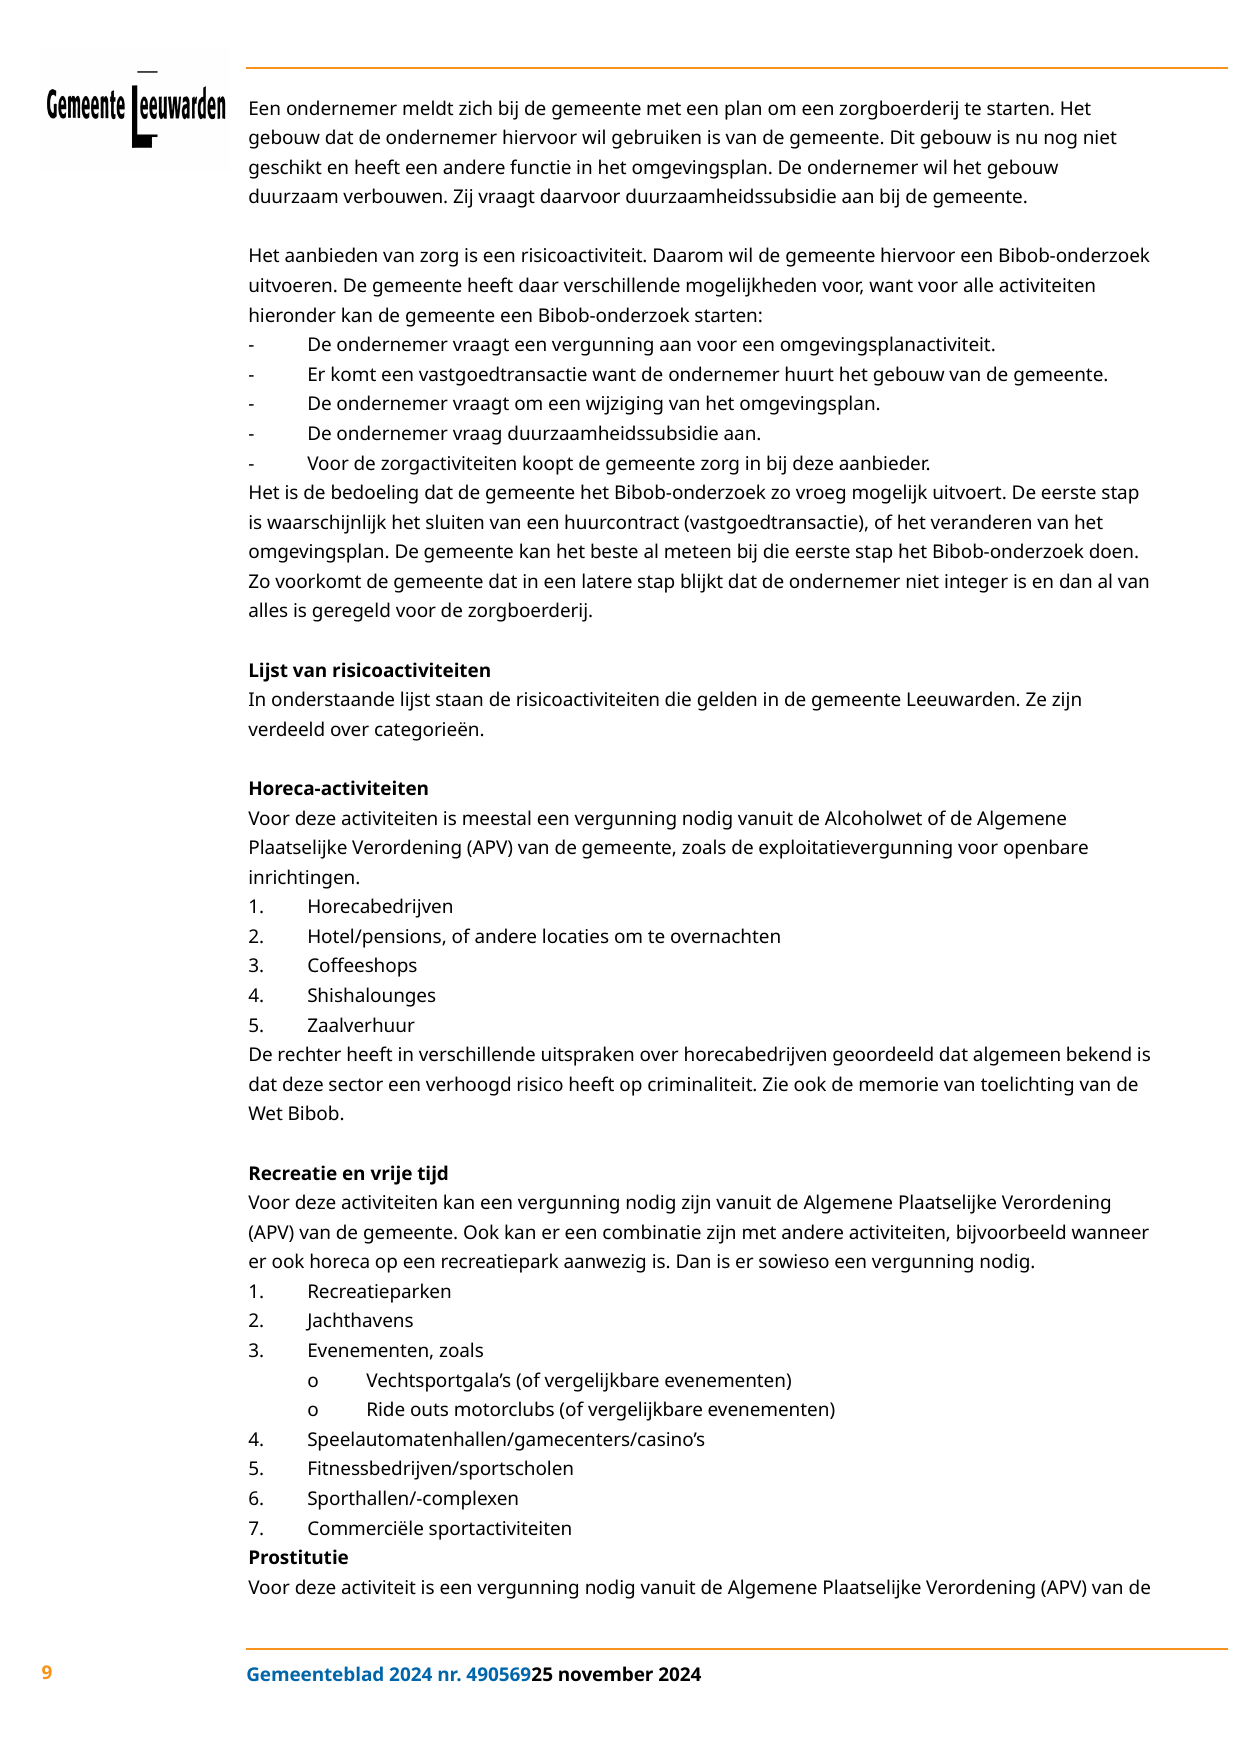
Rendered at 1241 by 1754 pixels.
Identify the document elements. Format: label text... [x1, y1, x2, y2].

text Het is de bedoeling dat de gemeente het Bibob-onderzoek zo vroeg mogelijk uitvoert. De eerste stap is waarschijnlijk het sluiten van een huurcontract (vastgoedtransactie), of het veranderen van het omgevingsplan. De gemeente kan het beste al meteen bij die eerste stap het Bibob-onderzoek doen. Zo voorkomt de gemeente dat in een latere stap blijkt dat de ondernemer niet integer is en dan al van alles is geregeld voor de zorgboerderij. [248, 479, 1152, 623]
list Commerciële sportactiviteiten [248, 1515, 1152, 1541]
list Hotel/pensions, of andere locaties om te overnachten [248, 923, 1152, 949]
list Zaalverhuur [248, 1012, 1152, 1038]
text In onderstaande lijst staan de risicoactiviteiten die gelden in de gemeente Leeuwarden. Ze zijn verdeeld over categorieën. [248, 686, 1152, 742]
text Voor deze activiteiten kan een vergunning nodig zijn vanuit de Algemene Plaatselijke Verordening (APV) van de gemeente. Ook kan er een combinatie zijn met andere activiteiten, bijvoorbeeld wanneer er ook horeca op een recreatiepark aanwezig is. Dan is er sowieso een vergunning nodig. [248, 1189, 1152, 1274]
list De ondernemer vraagt om een wijziging van het omgevingsplan. [248, 391, 1152, 416]
text Voor deze activiteiten is meestal een vergunning nodig vanuit de Alcoholwet of de Algemene Plaatselijke Verordening (APV) van de gemeente, zoals de exploitatievergunning voor openbare inrichtingen. [248, 805, 1152, 890]
text Voor deze activiteit is een vergunning nodig vanuit de Algemene Plaatselijke Verordening (APV) van de [248, 1574, 1152, 1600]
list Vechtsportgala’s (of vergelijkbare evenementen) [307, 1367, 1152, 1393]
list De ondernemer vraag duurzaamheidssubsidie aan. [248, 420, 1152, 446]
list Shishalounges [248, 982, 1152, 1008]
text De rechter heeft in verschillende uitspraken over horecabedrijven geoordeeld dat algemeen bekend is dat deze sector een verhoogd risico heeft op criminaliteit. Zie ook de memorie van toelichting van de Wet Bibob. [248, 1041, 1152, 1126]
text Horeca-activiteiten [248, 775, 1152, 801]
list Voor de zorgactiviteiten koopt de gemeente zorg in bij deze aanbieder. [248, 450, 1152, 476]
text Recreatie en vrije tijd [248, 1160, 1152, 1186]
list De ondernemer vraagt een vergunning aan voor een omgevingsplanactiviteit. [248, 331, 1152, 357]
list Er komt een vastgoedtransactie want de ondernemer huurt het gebouw van de gemeente. [248, 361, 1152, 387]
list Ride outs motorclubs (of vergelijkbare evenementen) [307, 1396, 1152, 1422]
list Recreatieparken [248, 1278, 1152, 1304]
list Evenementen, zoals [248, 1337, 1152, 1363]
list Horecabedrijven [248, 893, 1152, 919]
list Speelautomatenhallen/gamecenters/casino’s [248, 1426, 1152, 1452]
picture [41, 47, 231, 172]
list Coffeeshops [248, 953, 1152, 978]
text Een ondernemer meldt zich bij de gemeente met een plan om een zorgboerderij te starten. Het gebouw dat de ondernemer hiervoor wil gebruiken is van de gemeente. Dit gebouw is nu nog niet geschikt en heeft een andere functie in het omgevingsplan. De ondernemer wil het gebouw duurzaam verbouwen. Zij vraagt daarvoor duurzaamheidssubsidie aan bij de gemeente. [248, 95, 1152, 209]
text Lijst van risicoactiviteiten [248, 657, 1152, 683]
list Sporthallen/-complexen [248, 1485, 1152, 1511]
list Fitnessbedrijven/sportscholen [248, 1456, 1152, 1481]
text Het aanbieden van zorg is een risicoactiviteit. Daarom wil de gemeente hiervoor een Bibob-onderzoek uitvoeren. De gemeente heeft daar verschillende mogelijkheden voor, want voor alle activiteiten hieronder kan de gemeente een Bibob-onderzoek starten: [248, 243, 1152, 328]
list Jachthavens [248, 1308, 1152, 1333]
text Prostitutie [248, 1544, 1152, 1570]
